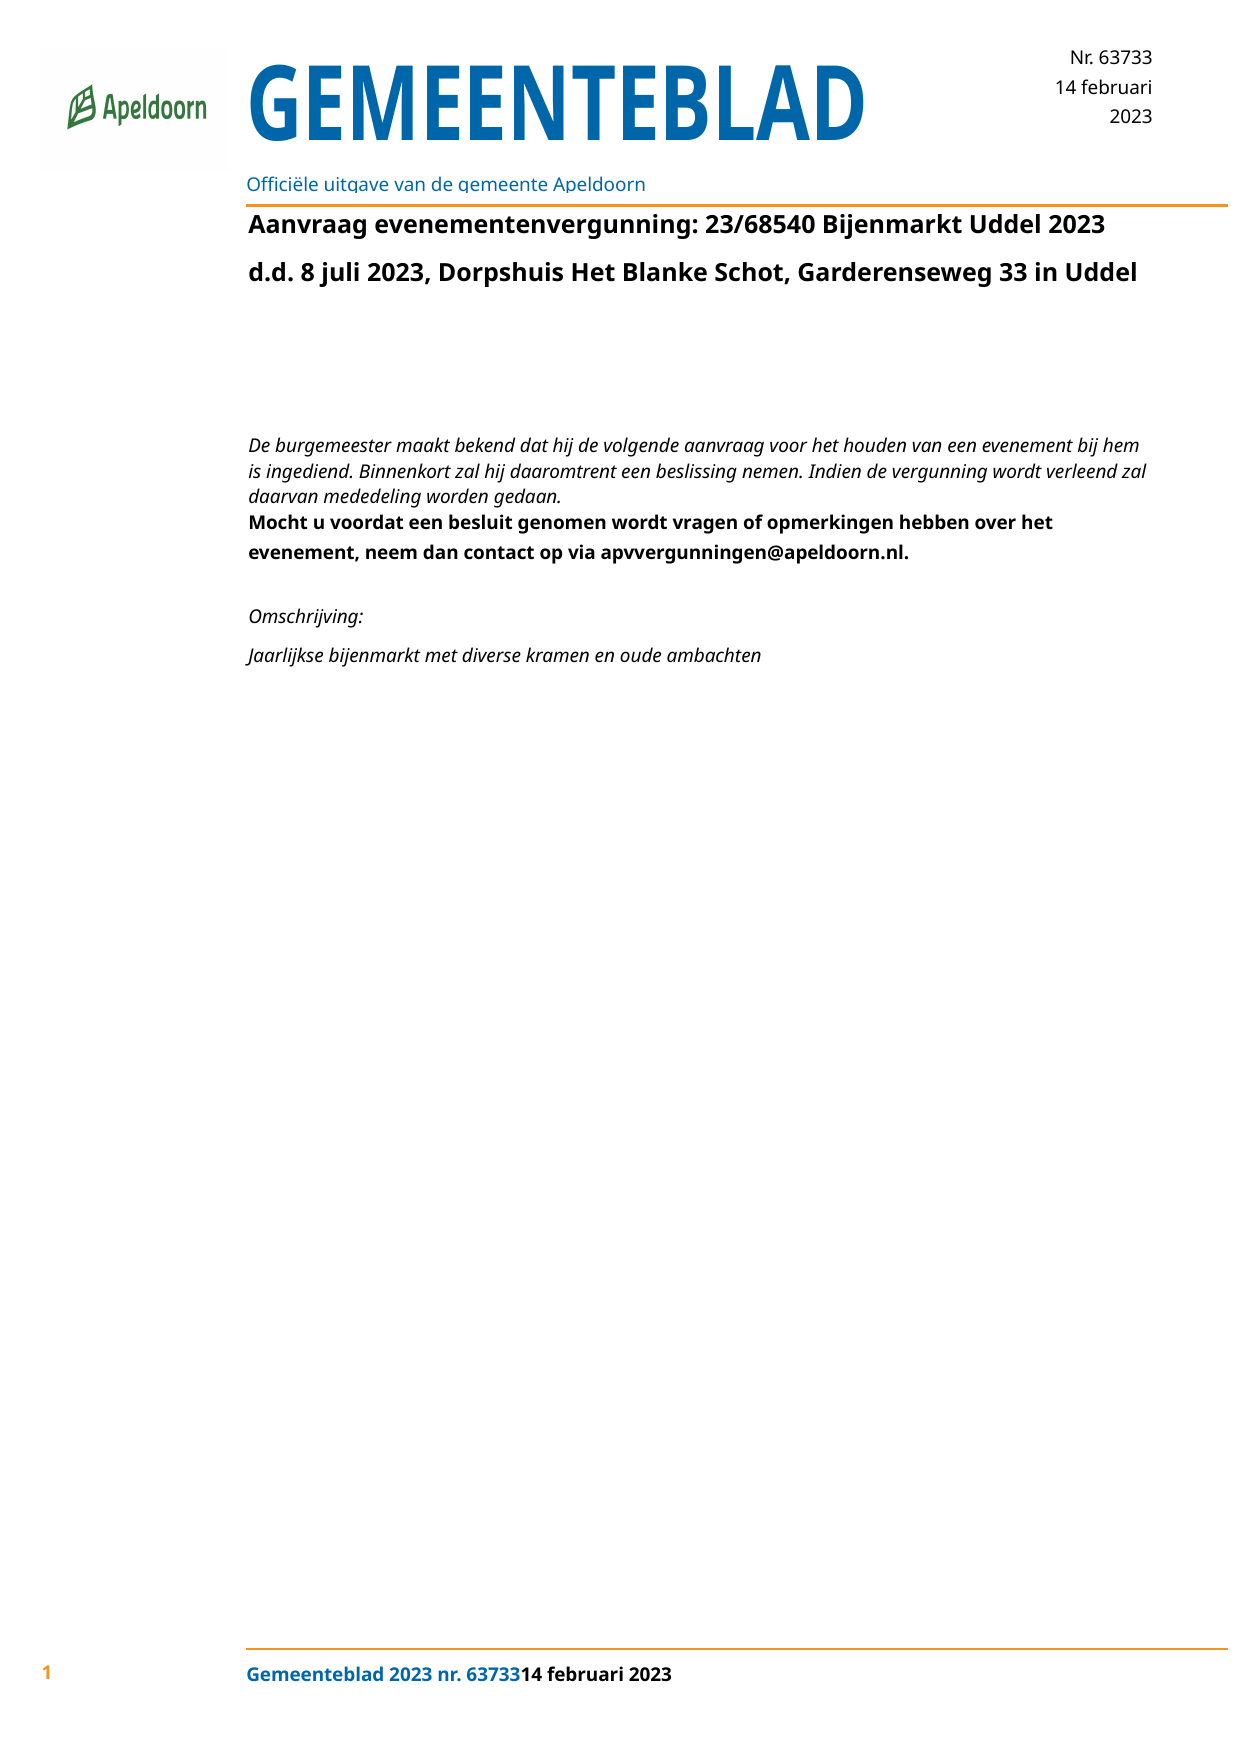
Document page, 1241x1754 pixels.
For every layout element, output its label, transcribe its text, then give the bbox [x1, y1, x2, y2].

text Jaarlijkse bijenmarkt met diverse kramen en oude ambachten [248, 642, 1152, 668]
text De burgemeester maakt bekend dat hij de volgende aanvraag voor het houden van een evenement bij hem is ingediend. Binnenkort zal hij daaromtrent een beslissing nemen. Indien de vergunning wordt verleend zal daarvan mededeling worden gedaan. [248, 432, 1152, 509]
picture [41, 47, 231, 172]
text Aanvraag evenementenvergunning: 23/68540 Bijenmarkt Uddel 2023 d.d. 8 juli 2023, Dorpshuis Het Blanke Schot, Garderenseweg 33 in Uddel [248, 207, 1152, 288]
text Omschrijving: [248, 603, 1152, 629]
text Mocht u voordat een besluit genomen wordt vragen of opmerkingen hebben over het evenement, neem dan contact op via apvvergunningen@apeldoorn.nl. [248, 509, 1152, 565]
